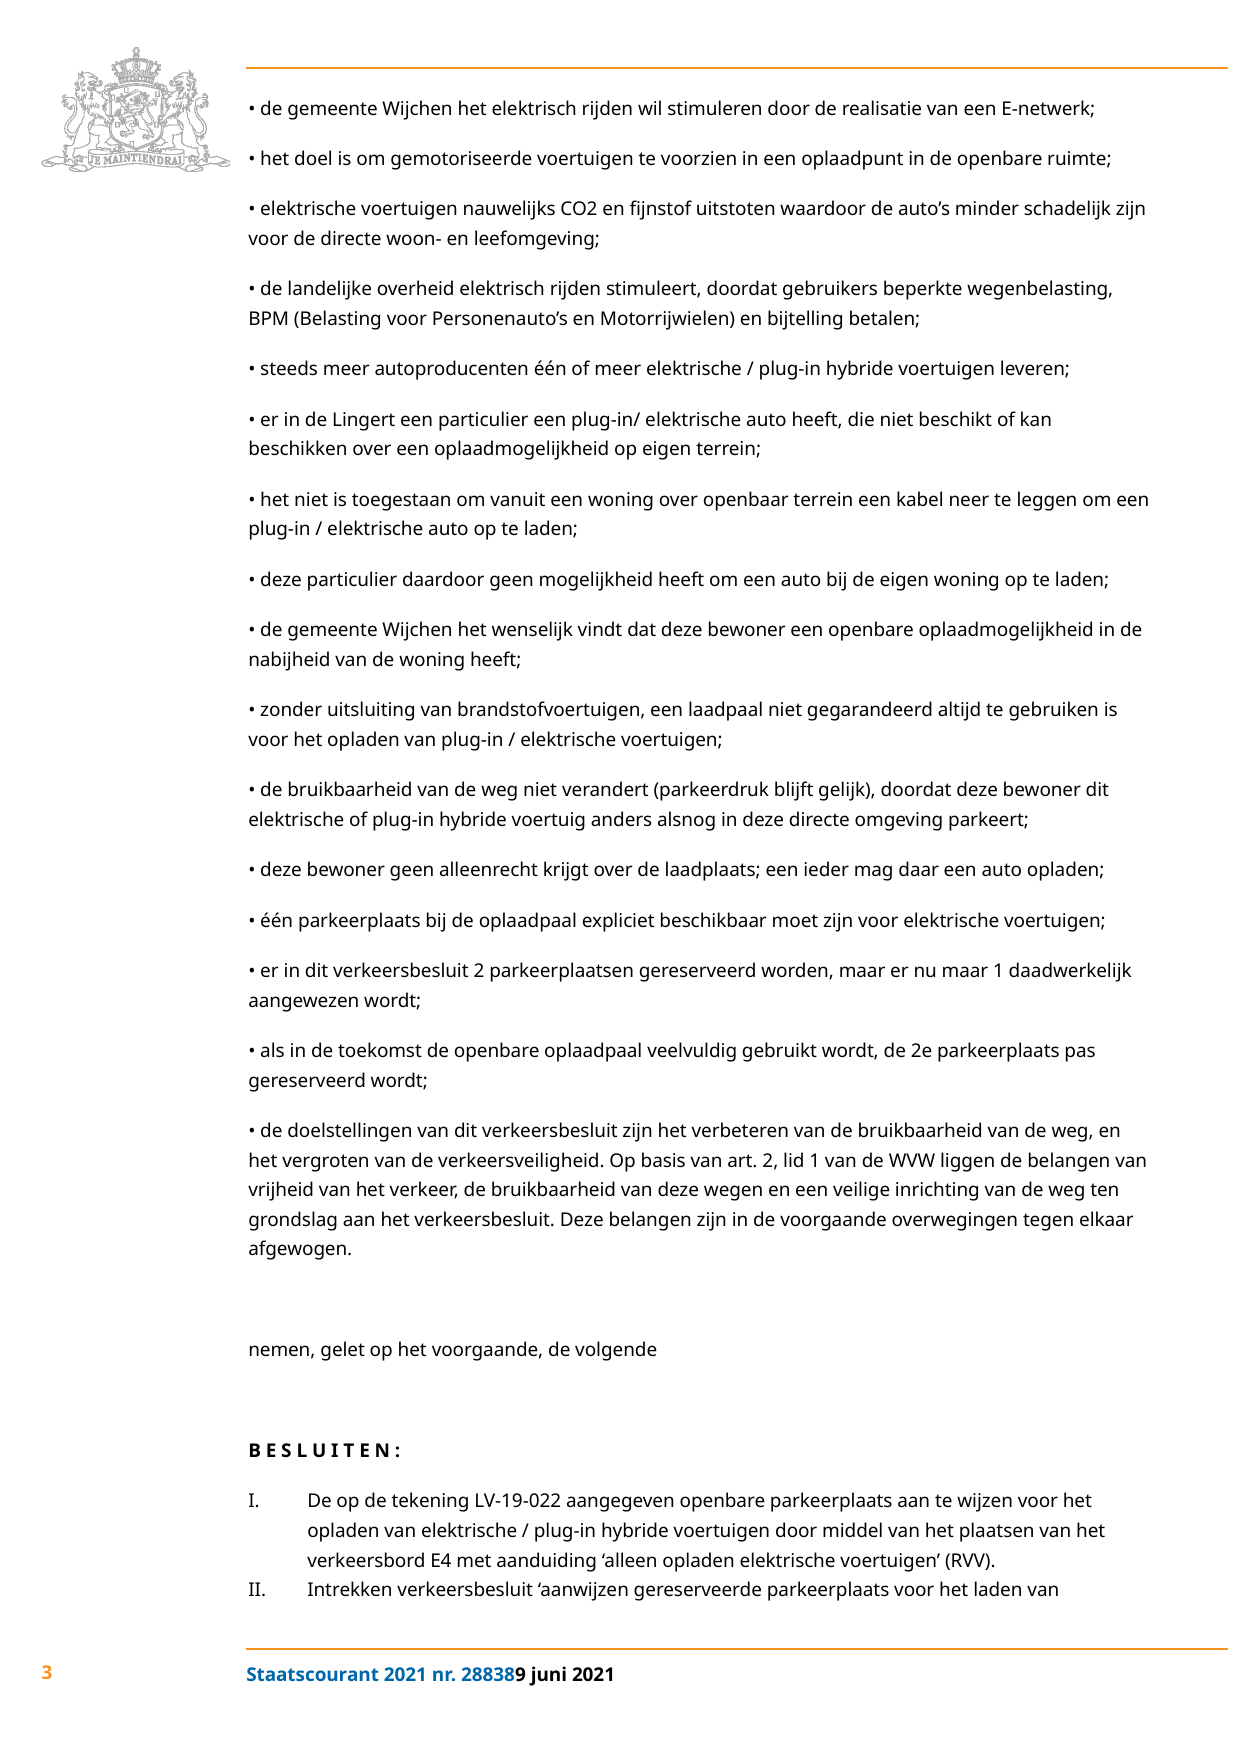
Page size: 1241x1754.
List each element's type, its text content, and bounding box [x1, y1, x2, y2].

text B E S L U I T E N : [248, 1437, 1152, 1463]
text • deze particulier daardoor geen mogelijkheid heeft om een auto bij de eigen woning op te laden; [248, 566, 1152, 592]
text • de gemeente Wijchen het elektrisch rijden wil stimuleren door de realisatie van een E-netwerk; [248, 95, 1152, 121]
text • de landelijke overheid elektrisch rijden stimuleert, doordat gebruikers beperkte wegenbelasting, BPM (Belasting voor Personenauto’s en Motorrijwielen) en bijtelling betalen; [248, 276, 1152, 331]
text • het niet is toegestaan om vanuit een woning over openbaar terrein een kabel neer te leggen om een plug-in / elektrische auto op te laden; [248, 486, 1152, 541]
text • zonder uitsluiting van brandstofvoertuigen, een laadpaal niet gegarandeerd altijd te gebruiken is voor het opladen van plug-in / elektrische voertuigen; [248, 696, 1152, 752]
text • de bruikbaarheid van de weg niet verandert (parkeerdruk blijft gelijk), doordat deze bewoner dit elektrische of plug-in hybride voertuig anders alsnog in deze directe omgeving parkeert; [248, 776, 1152, 832]
text • het doel is om gemotoriseerde voertuigen te voorzien in een oplaadpunt in de openbare ruimte; [248, 145, 1152, 171]
picture [41, 47, 231, 172]
text • elektrische voertuigen nauwelijks CO2 en fijnstof uitstoten waardoor de auto’s minder schadelijk zijn voor de directe woon- en leefomgeving; [248, 196, 1152, 251]
text • er in de Lingert een particulier een plug-in/ elektrische auto heeft, die niet beschikt of kan beschikken over een oplaadmogelijkheid op eigen terrein; [248, 406, 1152, 461]
text • als in de toekomst de openbare oplaadpaal veelvuldig gebruikt wordt, de 2e parkeerplaats pas gereserveerd wordt; [248, 1037, 1152, 1093]
list Intrekken verkeersbesluit ‘aanwijzen gereserveerde parkeerplaats voor het laden van [248, 1576, 1152, 1602]
text • steeds meer autoproducenten één of meer elektrische / plug-in hybride voertuigen leveren; [248, 356, 1152, 381]
text nemen, gelet op het voorgaande, de volgende [248, 1336, 1152, 1362]
list De op de tekening LV-19-022 aangegeven openbare parkeerplaats aan te wijzen voor het opladen van elektrische / plug-in hybride voertuigen door middel van het plaatsen van het verkeersbord E4 met aanduiding ‘alleen opladen elektrische voertuigen’ (RVV). [248, 1488, 1152, 1573]
text • de doelstellingen van dit verkeersbesluit zijn het verbeteren van de bruikbaarheid van de weg, en het vergroten van de verkeersveiligheid. Op basis van art. 2, lid 1 van de WVW liggen de belangen van vrijheid van het verkeer, de bruikbaarheid van deze wegen en een veilige inrichting van de weg ten grondslag aan het verkeersbesluit. Deze belangen zijn in de voorgaande overwegingen tegen elkaar afgewogen. [248, 1117, 1152, 1261]
text • er in dit verkeersbesluit 2 parkeerplaatsen gereserveerd worden, maar er nu maar 1 daadwerkelijk aangewezen wordt; [248, 957, 1152, 1013]
text • deze bewoner geen alleenrecht krijgt over de laadplaats; een ieder mag daar een auto opladen; [248, 856, 1152, 882]
text • één parkeerplaats bij de oplaadpaal expliciet beschikbaar moet zijn voor elektrische voertuigen; [248, 907, 1152, 933]
text • de gemeente Wijchen het wenselijk vindt dat deze bewoner een openbare oplaadmogelijkheid in de nabijheid van de woning heeft; [248, 616, 1152, 672]
